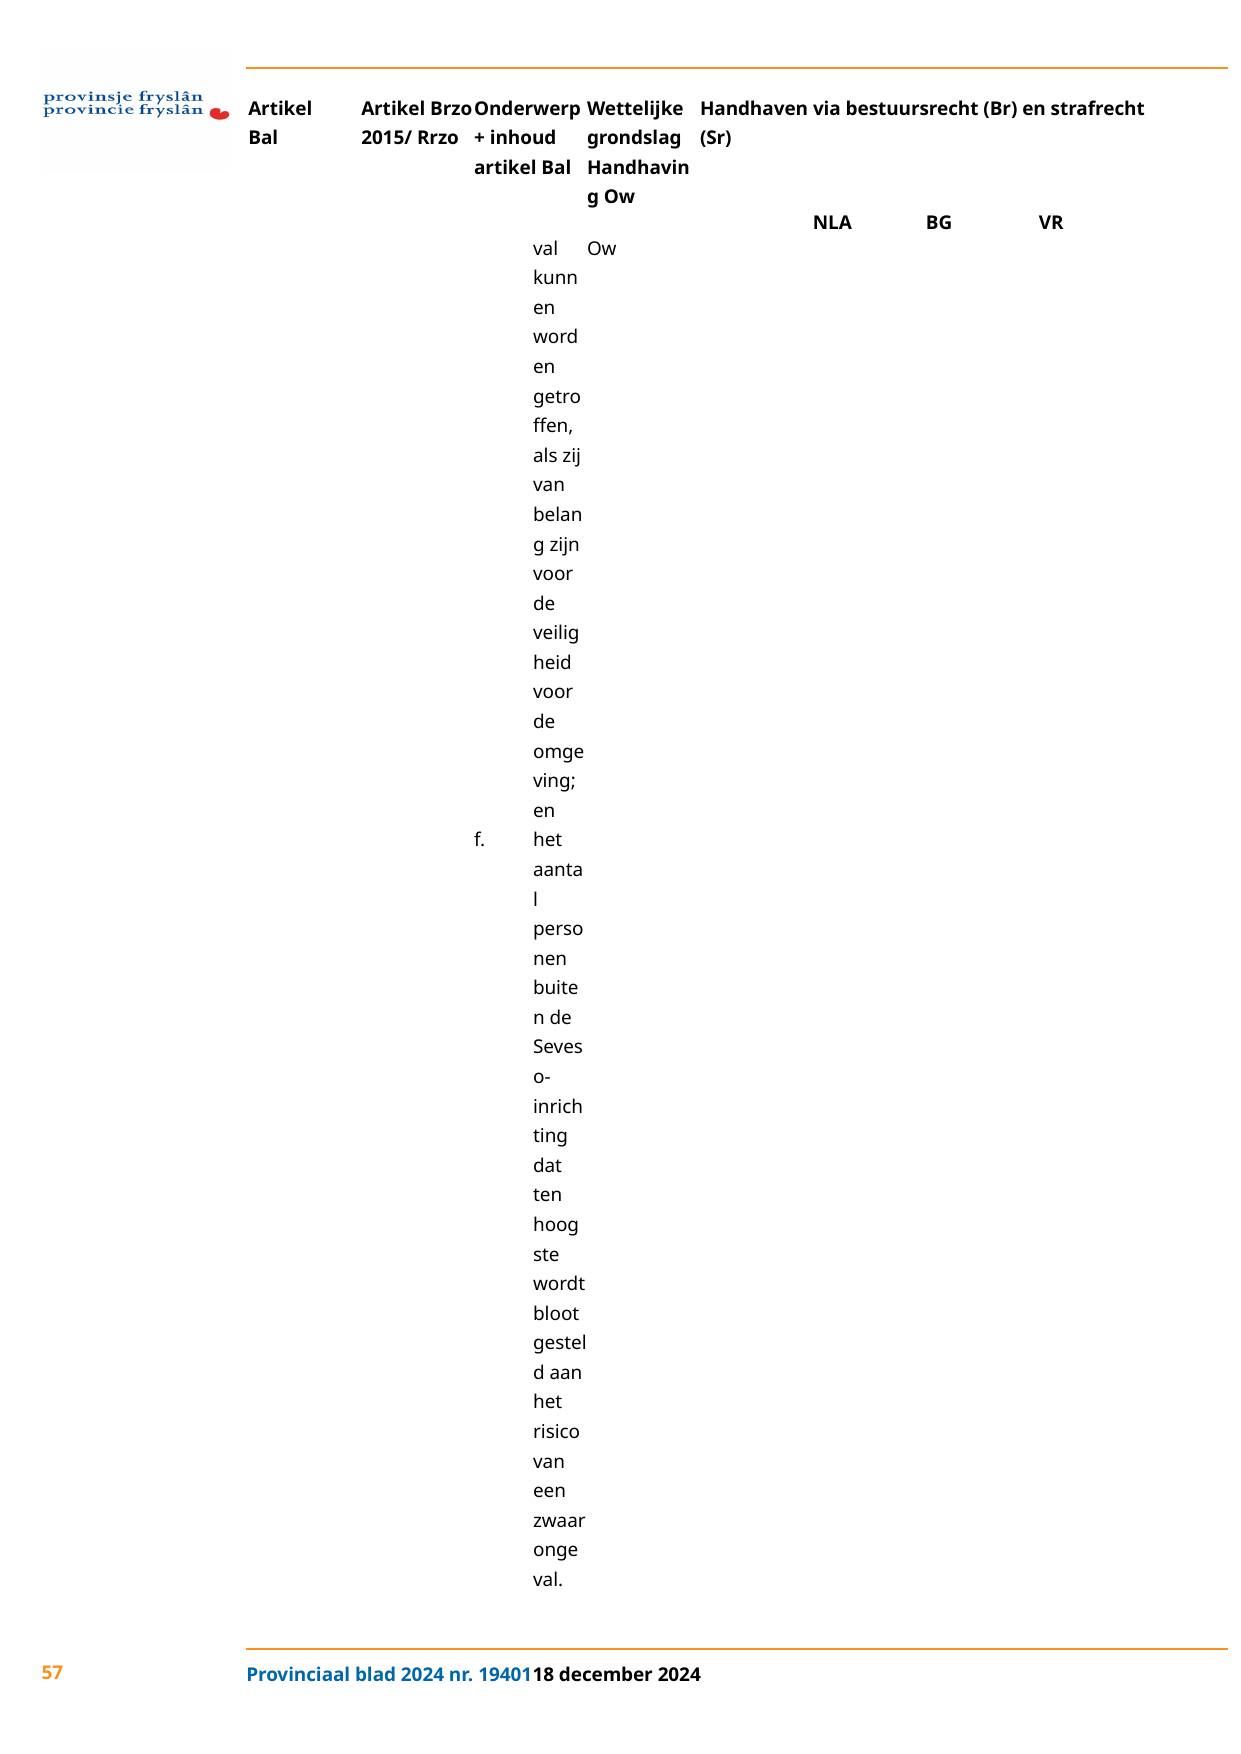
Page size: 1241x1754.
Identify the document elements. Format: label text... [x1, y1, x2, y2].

table_cell NLA [813, 209, 926, 235]
table_cell BG [926, 209, 1038, 235]
table_cell [248, 235, 361, 1592]
table_cell [248, 209, 361, 235]
table_cell Ow [587, 235, 700, 1592]
table_cell - [1039, 235, 1152, 1592]
table_cell [587, 209, 700, 235]
table_header Artikel Bal [248, 95, 361, 209]
table_cell [474, 209, 587, 235]
table_cell [926, 235, 1038, 1592]
table_cell [361, 209, 474, 235]
table_cell - [813, 235, 926, 1592]
table_cell [700, 209, 813, 235]
table_header Handhaven via bestuursrecht (Br) en strafrecht (Sr) [700, 95, 1152, 209]
table_header Onderwerp + inhoud artikel Bal [474, 95, 587, 209]
table_cell [700, 235, 813, 1592]
table_cell VR [1039, 209, 1152, 235]
table_cell val kunnen worden getroffen, als zij van belang zijn voor de veiligheid voor de omgeving; en het aantal personen buiten de Seveso-inrichting dat ten hoogste wordt blootgesteld aan het risico van een zwaar ongeval. [474, 235, 587, 1592]
table_cell [361, 235, 474, 1592]
table_header Artikel Brzo 2015/ Rrzo [361, 95, 474, 209]
table_header Wettelijke grondslag Handhaving Ow [587, 95, 700, 209]
picture [41, 47, 231, 172]
